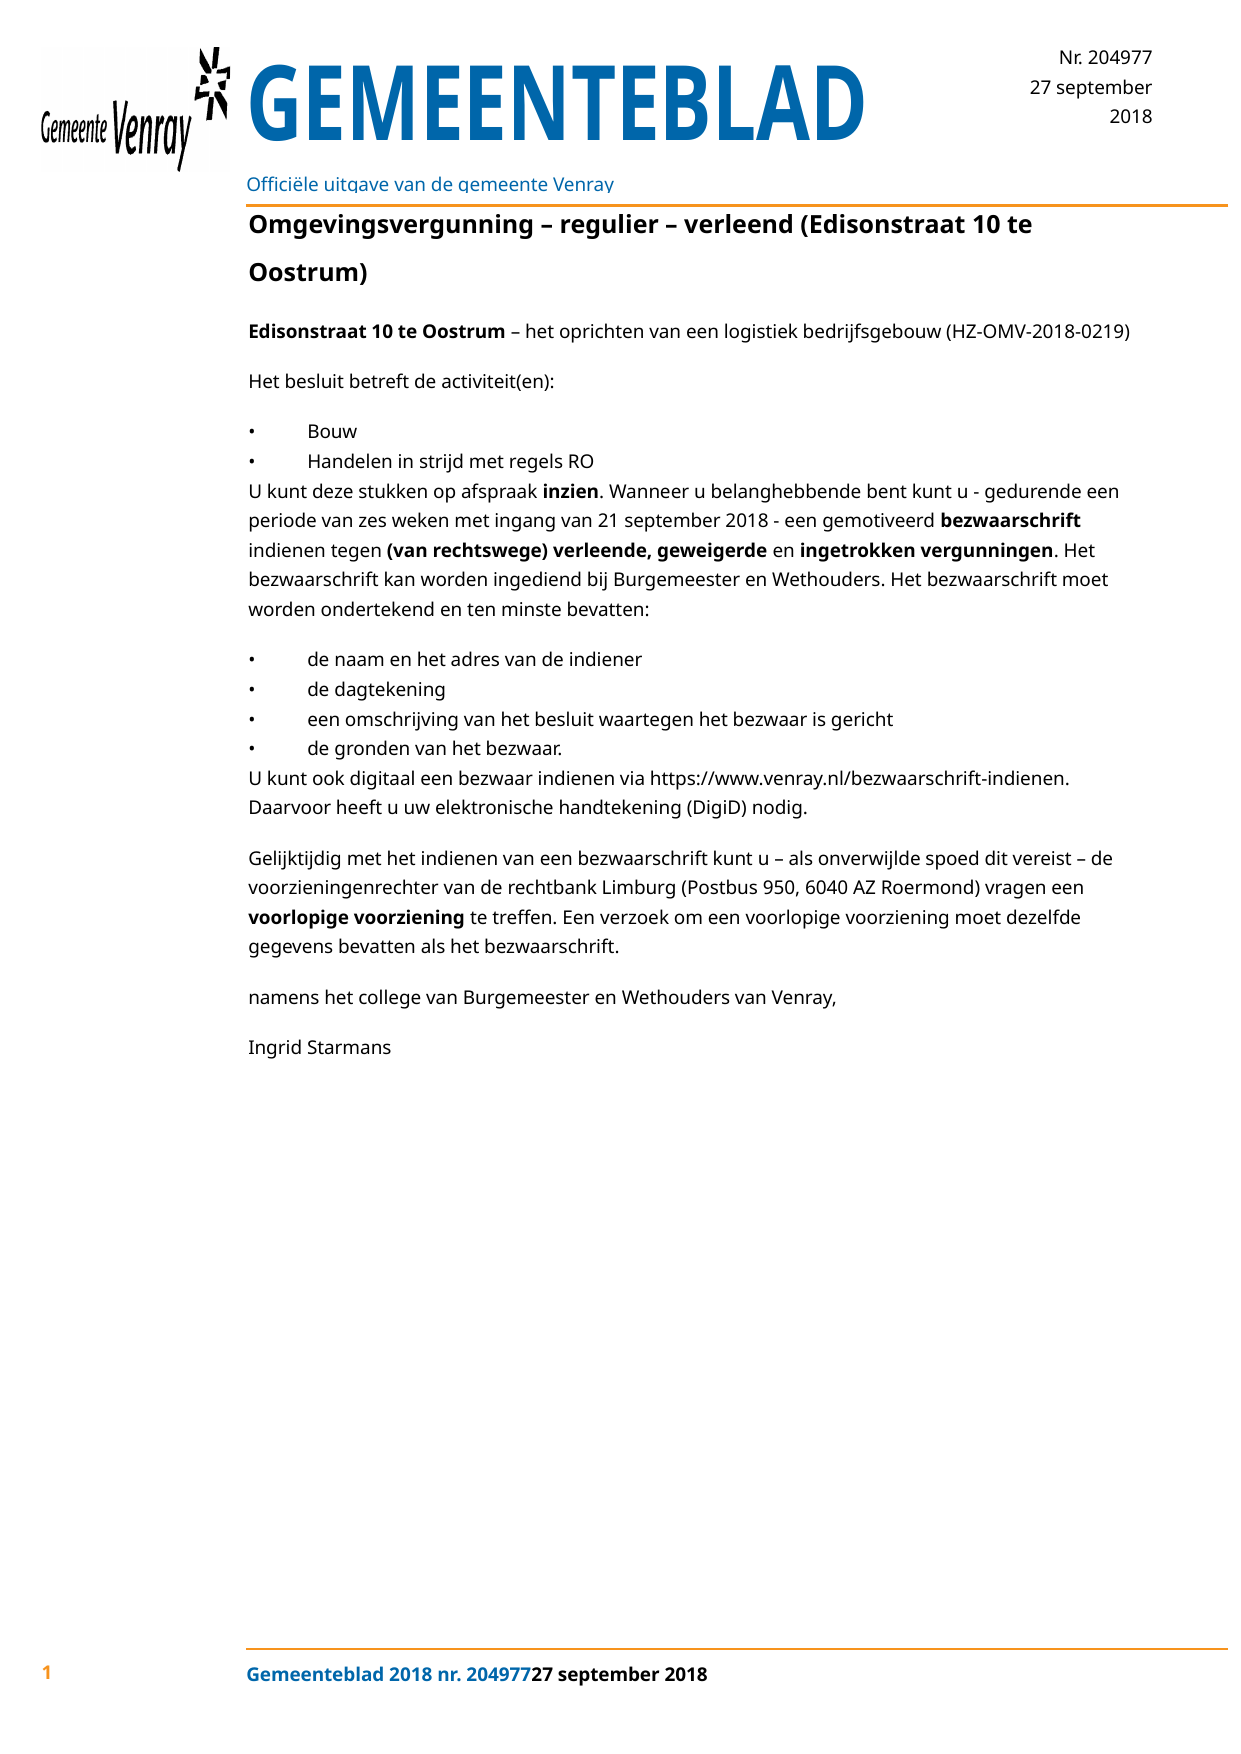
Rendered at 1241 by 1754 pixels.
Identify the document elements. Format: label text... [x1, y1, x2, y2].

text Ingrid Starmans [248, 1034, 1152, 1060]
text U kunt ook digitaal een bezwaar indienen via https://www.venray.nl/bezwaarschrift-indienen. Daarvoor heeft u uw elektronische handtekening (DigiD) nodig. [248, 765, 1152, 820]
list Bouw [248, 419, 1152, 444]
list de gronden van het bezwaar. [248, 735, 1152, 761]
text Het besluit betreft de activiteit(en): [248, 368, 1152, 394]
list de dagtekening [248, 676, 1152, 702]
text U kunt deze stukken op afspraak inzien. Wanneer u belanghebbende bent kunt u - gedurende een periode van zes weken met ingang van 21 september 2018 - een gemotiveerd bezwaarschrift indienen tegen (van rechtswege) verleende, geweigerde en ingetrokken vergunningen. Het bezwaarschrift kan worden ingediend bij Burgemeester en Wethouders. Het bezwaarschrift moet worden ondertekend en ten minste bevatten: [248, 478, 1152, 622]
text Edisonstraat 10 te Oostrum – het oprichten van een logistiek bedrijfsgebouw (HZ-OMV-2018-0219) [248, 318, 1152, 344]
list een omschrijving van het besluit waartegen het bezwaar is gericht [248, 706, 1152, 732]
text namens het college van Burgemeester en Wethouders van Venray, [248, 984, 1152, 1010]
text Omgevingsvergunning – regulier – verleend (Edisonstraat 10 te Oostrum) [248, 207, 1152, 288]
picture [41, 47, 231, 172]
list de naam en het adres van de indiener [248, 647, 1152, 672]
list Handelen in strijd met regels RO [248, 448, 1152, 474]
text Gelijktijdig met het indienen van een bezwaarschrift kunt u – als onverwijlde spoed dit vereist – de voorzieningenrechter van de rechtbank Limburg (Postbus 950, 6040 AZ Roermond) vragen een voorlopige voorziening te treffen. Een verzoek om een voorlopige voorziening moet dezelfde gegevens bevatten als het bezwaarschrift. [248, 845, 1152, 959]
